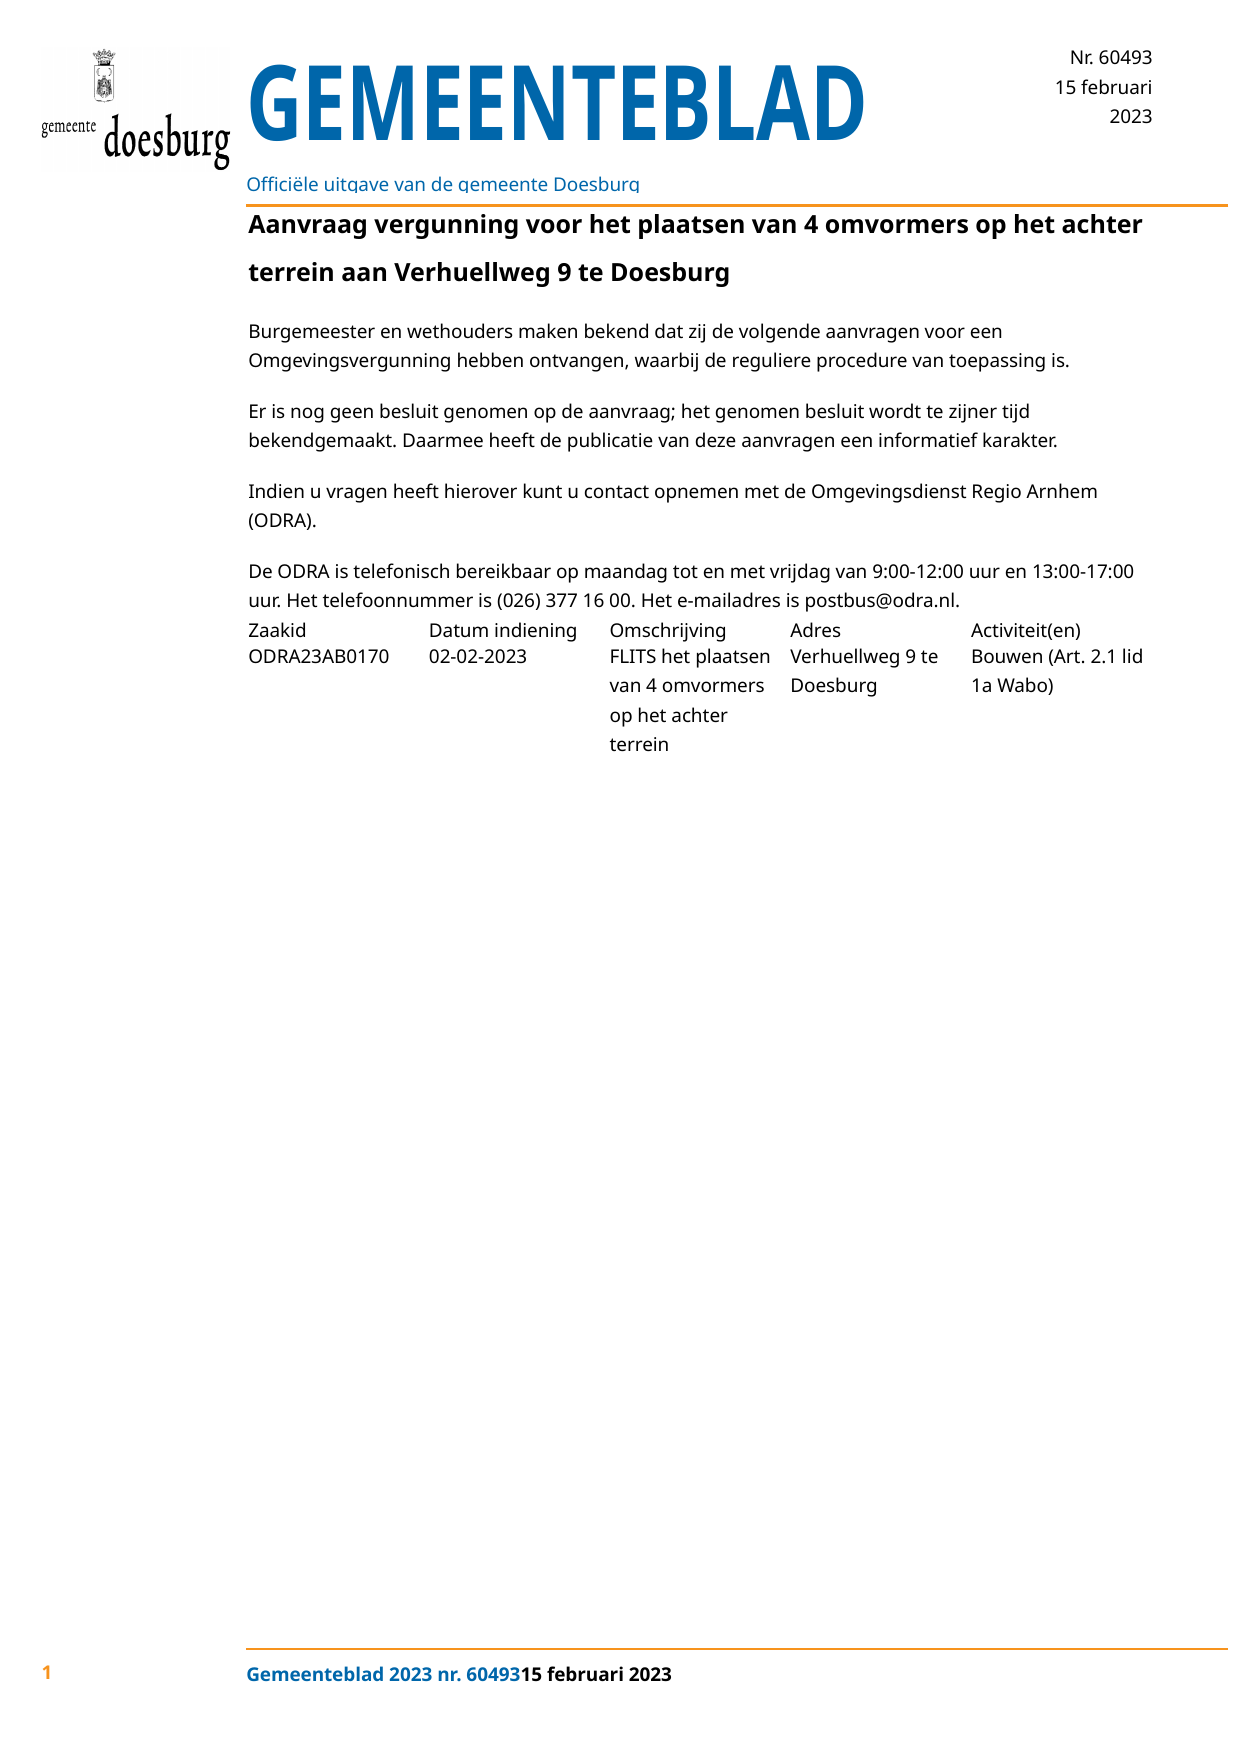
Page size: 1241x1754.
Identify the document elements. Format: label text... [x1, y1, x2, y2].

text Aanvraag vergunning voor het plaatsen van 4 omvormers op het achter terrein aan Verhuellweg 9 te Doesburg [248, 207, 1152, 288]
table_cell FLITS het plaatsen van 4 omvormers op het achter terrein [609, 643, 790, 757]
text Er is nog geen besluit genomen op de aanvraag; het genomen besluit wordt te zijner tijd bekendgemaakt. Daarmee heeft de publicatie van deze aanvragen een informatief karakter. [248, 398, 1152, 453]
picture [41, 47, 231, 172]
table_header Activiteit(en) [971, 617, 1152, 643]
table_cell ODRA23AB0170 [248, 643, 429, 757]
table_cell Verhuellweg 9 te Doesburg [790, 643, 971, 757]
table_cell Bouwen (Art. 2.1 lid 1a Wabo) [971, 643, 1152, 757]
table_header Datum indiening [429, 617, 609, 643]
text De ODRA is telefonisch bereikbaar op maandag tot en met vrijdag van 9:00-12:00 uur en 13:00-17:00 uur. Het telefoonnummer is (026) 377 16 00. Het e-mailadres is postbus@odra.nl. [248, 558, 1152, 613]
table_header Zaakid [248, 617, 429, 643]
text Indien u vragen heeft hierover kunt u contact opnemen met de Omgevingsdienst Regio Arnhem (ODRA). [248, 478, 1152, 533]
table_cell 02-02-2023 [429, 643, 609, 757]
text Burgemeester en wethouders maken bekend dat zij de volgende aanvragen voor een Omgevingsvergunning hebben ontvangen, waarbij de reguliere procedure van toepassing is. [248, 318, 1152, 373]
table_header Omschrijving [609, 617, 790, 643]
table_header Adres [790, 617, 971, 643]
